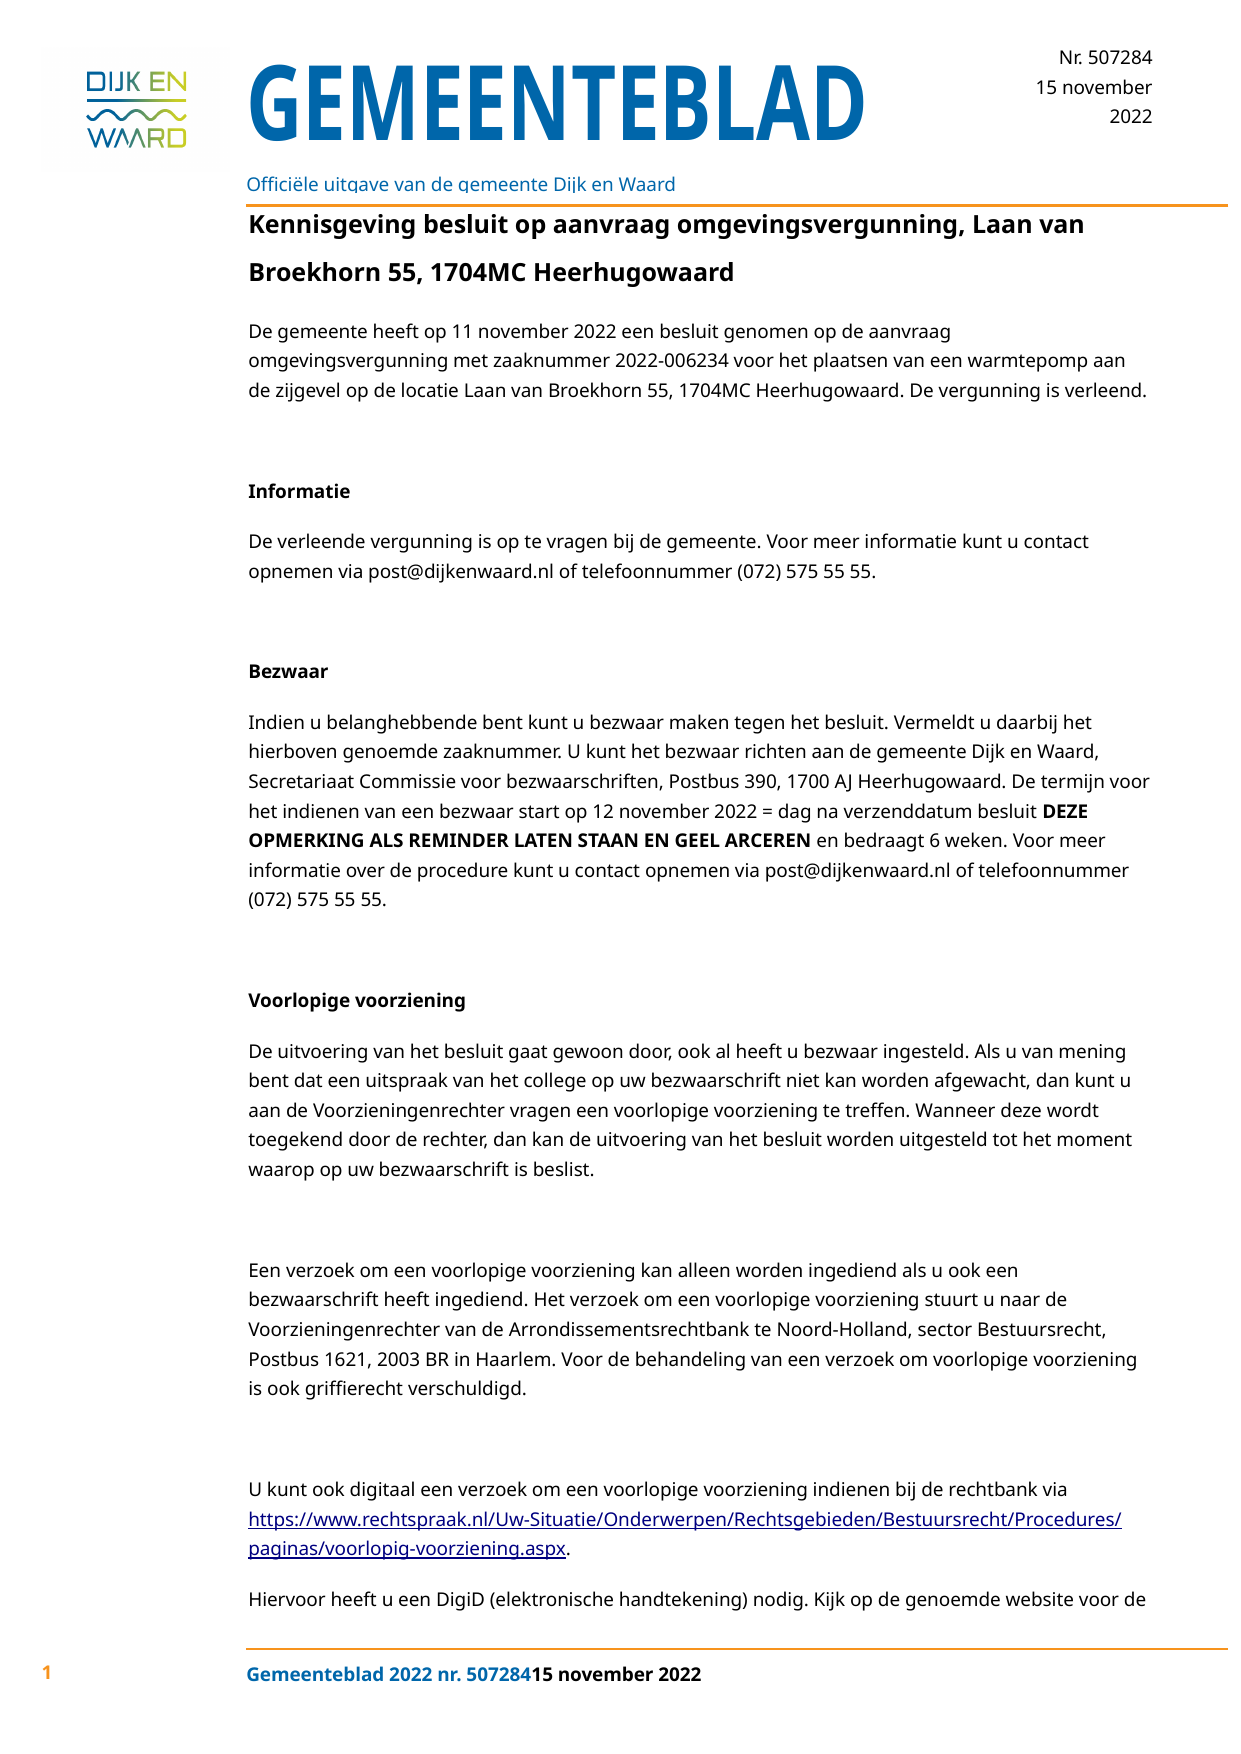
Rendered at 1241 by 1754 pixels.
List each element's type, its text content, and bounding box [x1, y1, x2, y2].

text De uitvoering van het besluit gaat gewoon door, ook al heeft u bezwaar ingesteld. Als u van mening bent dat een uitspraak van het college op uw bezwaarschrift niet kan worden afgewacht, dan kunt u aan de Voorzieningenrechter vragen een voorlopige voorziening te treffen. Wanneer deze wordt toegekend door de rechter, dan kan de uitvoering van het besluit worden uitgesteld tot het moment waarop op uw bezwaarschrift is beslist. [248, 1038, 1152, 1182]
text Kennisgeving besluit op aanvraag omgevingsvergunning, Laan van Broekhorn 55, 1704MC Heerhugowaard [248, 207, 1152, 288]
text Voorlopige voorziening [248, 987, 1152, 1013]
text Indien u belanghebbende bent kunt u bezwaar maken tegen het besluit. Vermeldt u daarbij het hierboven genoemde zaaknummer. U kunt het bezwaar richten aan de gemeente Dijk en Waard, Secretariaat Commissie voor bezwaarschriften, Postbus 390, 1700 AJ Heerhugowaard. De termijn voor het indienen van een bezwaar start op 12 november 2022 = dag na verzenddatum besluit DEZE OPMERKING ALS REMINDER LATEN STAAN EN GEEL ARCEREN en bedraagt 6 weken. Voor meer informatie over de procedure kunt u contact opnemen via post@dijkenwaard.nl of telefoonnummer (072) 575 55 55. [248, 709, 1152, 912]
text De verleende vergunning is op te vragen bij de gemeente. Voor meer informatie kunt u contact opnemen via post@dijkenwaard.nl of telefoonnummer (072) 575 55 55. [248, 528, 1152, 584]
text Een verzoek om een voorlopige voorziening kan alleen worden ingediend als u ook een bezwaarschrift heeft ingediend. Het verzoek om een voorlopige voorziening stuurt u naar de Voorzieningenrechter van de Arrondissementsrechtbank te Noord-Holland, sector Bestuursrecht, Postbus 1621, 2003 BR in Haarlem. Voor de behandeling van een verzoek om voorlopige voorziening is ook griffierecht verschuldigd. [248, 1257, 1152, 1401]
text Informatie [248, 478, 1152, 504]
text Hiervoor heeft u een DigiD (elektronische handtekening) nodig. Kijk op de genoemde website voor de [248, 1586, 1152, 1612]
text Bezwaar [248, 659, 1152, 684]
picture [41, 47, 231, 172]
text U kunt ook digitaal een verzoek om een voorlopige voorziening indienen bij de rechtbank via https://www.rechtspraak.nl/Uw-Situatie/Onderwerpen/Rechtsgebieden/Bestuursrecht/Procedures/paginas/voorlopig-voorziening.aspx. [248, 1476, 1152, 1561]
text De gemeente heeft op 11 november 2022 een besluit genomen op de aanvraag omgevingsvergunning met zaaknummer 2022-006234 voor het plaatsen van een warmtepomp aan de zijgevel op de locatie Laan van Broekhorn 55, 1704MC Heerhugowaard. De vergunning is verleend. [248, 318, 1152, 403]
